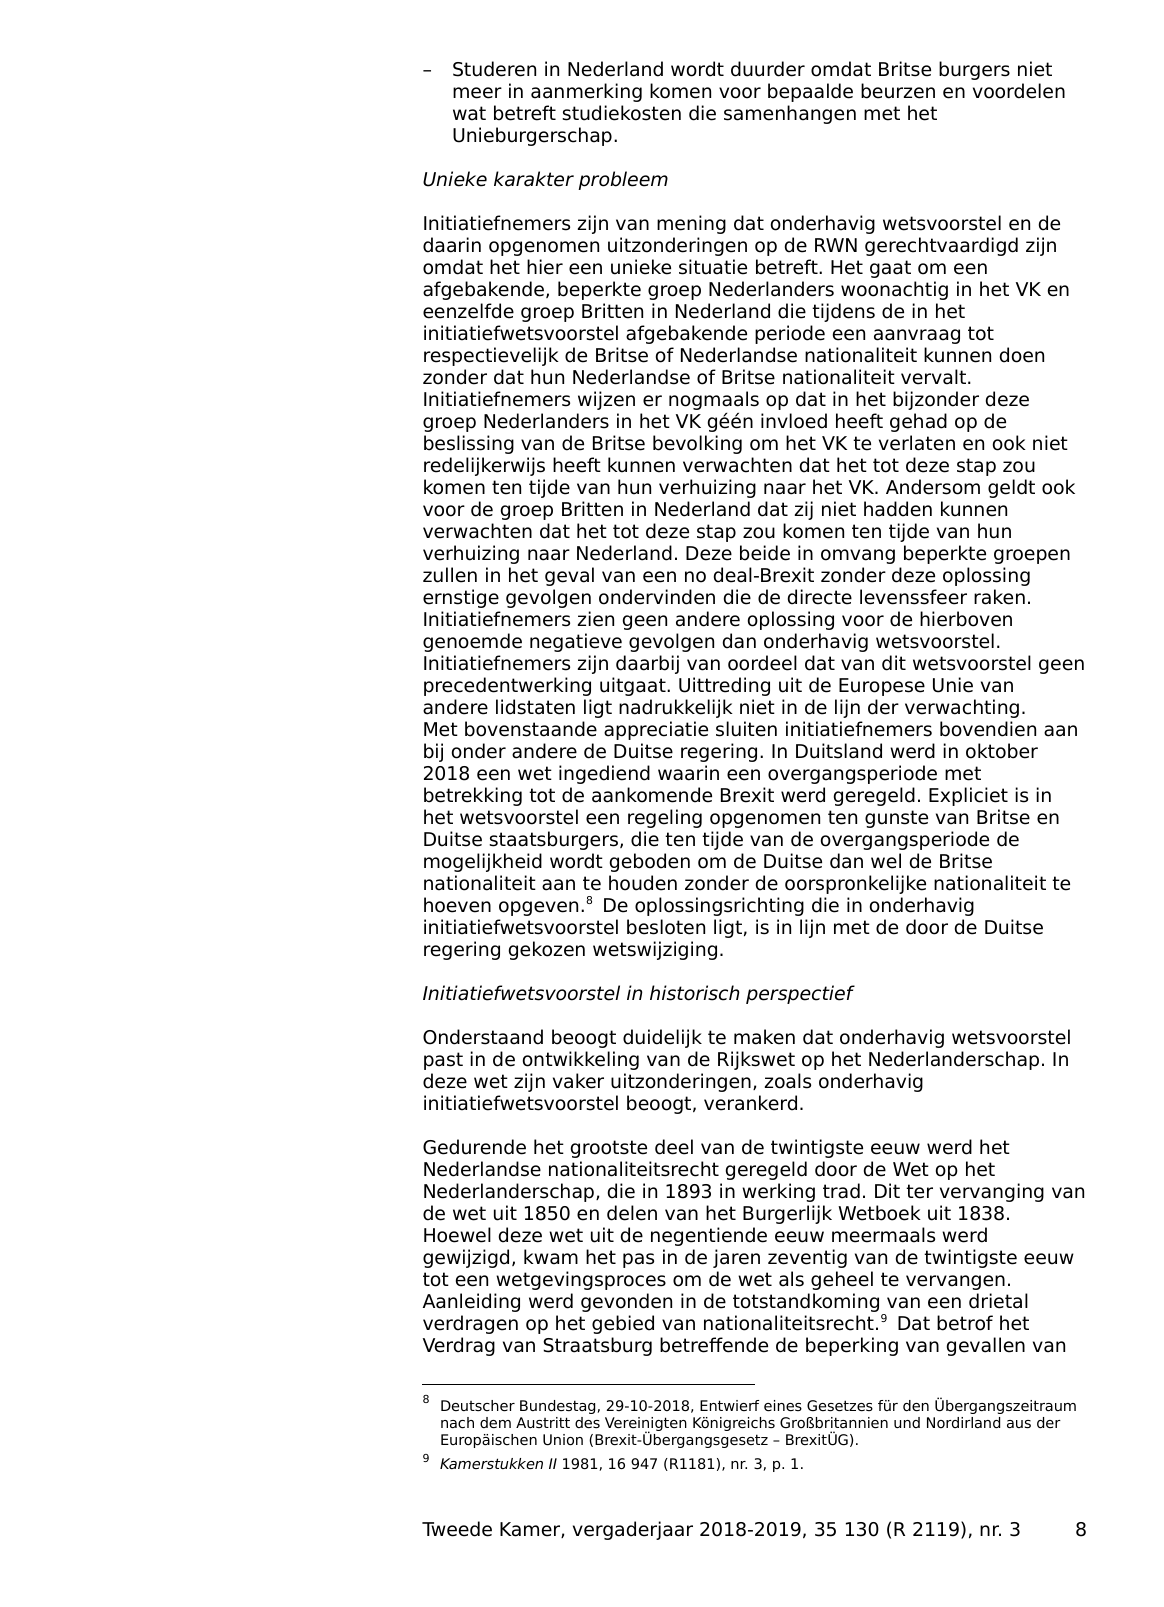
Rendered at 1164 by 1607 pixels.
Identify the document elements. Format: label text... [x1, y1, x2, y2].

subtitle Initiatiefwetsvoorstel in historisch perspectief [422, 983, 1087, 1005]
text Initiatiefnemers zijn van mening dat onderhavig wetsvoorstel en de daarin opgenomen uitzonderingen op de RWN gerechtvaardigd zijn omdat het hier een unieke situatie betreft. Het gaat om een afgebakende, beperkte groep Nederlanders woonachtig in het VK en eenzelfde groep Britten in Nederland die tijdens de in het initiatiefwetsvoorstel afgebakende periode een aanvraag tot respectievelijk de Britse of Nederlandse nationaliteit kunnen doen zonder dat hun Nederlandse of Britse nationaliteit vervalt. Initiatiefnemers wijzen er nogmaals op dat in het bijzonder deze groep Nederlanders in het VK géén invloed heeft gehad op de beslissing van de Britse bevolking om het VK te verlaten en ook niet redelijkerwijs heeft kunnen verwachten dat het tot deze stap zou komen ten tijde van hun verhuizing naar het VK. Andersom geldt ook voor de groep Britten in Nederland dat zij niet hadden kunnen verwachten dat het tot deze stap zou komen ten tijde van hun verhuizing naar Nederland. Deze beide in omvang beperkte groepen zullen in het geval van een no deal-Brexit zonder deze oplossing ernstige gevolgen ondervinden die de directe levenssfeer raken. Initiatiefnemers zien geen andere oplossing voor de hierboven genoemde negatieve gevolgen dan onderhavig wetsvoorstel. Initiatiefnemers zijn daarbij van oordeel dat van dit wetsvoorstel geen precedentwerking uitgaat. Uittreding uit de Europese Unie van andere lidstaten ligt nadrukkelijk niet in de lijn der verwachting. [422, 213, 1087, 719]
text Met bovenstaande appreciatie sluiten initiatiefnemers bovendien aan bij onder andere de Duitse regering. In Duitsland werd in oktober 2018 een wet ingediend waarin een overgangsperiode met betrekking tot de aankomende Brexit werd geregeld. Expliciet is in het wetsvoorstel een regeling opgenomen ten gunste van Britse en Duitse staatsburgers, die ten tijde van de overgangsperiode de mogelijkheid wordt geboden om de Duitse dan wel de Britse nationaliteit aan te houden zonder de oorspronkelijke nationaliteit te hoeven opgeven. De oplossingsrichting die in onderhavig initiatiefwetsvoorstel besloten ligt, is in lijn met de door de Duitse regering gekozen wetswijziging. [422, 719, 1087, 961]
text Gedurende het grootste deel van de twintigste eeuw werd het Nederlandse nationaliteitsrecht geregeld door de Wet op het Nederlanderschap, die in 1893 in werking trad. Dit ter vervanging van de wet uit 1850 en delen van het Burgerlijk Wetboek uit 1838. Hoewel deze wet uit de negentiende eeuw meermaals werd gewijzigd, kwam het pas in de jaren zeventig van de twintigste eeuw tot een wetgevingsproces om de wet als geheel te vervangen. Aanleiding werd gevonden in de totstandkoming van een drietal verdragen op het gebied van nationaliteitsrecht. Dat betrof het Verdrag van Straatsburg betreffende de beperking van gevallen van [422, 1137, 1087, 1357]
text – Studeren in Nederland wordt duurder omdat Britse burgers niet meer in aanmerking komen voor bepaalde beurzen en voordelen wat betreft studiekosten die samenhangen met het Unieburgerschap. [422, 59, 1087, 147]
text Deutscher Bundestag, 29-10-2018, Entwierf eines Gesetzes für den Übergangszeitraum nach dem Austritt des Vereinigten Königreichs Großbritannien und Nordirland aus der Europäischen Union (Brexit-Übergangsgesetz – BrexitÜG). [422, 1393, 1087, 1449]
subtitle Unieke karakter probleem [422, 169, 1087, 191]
text Kamerstukken II 1981, 16 947 (R1181), nr. 3, p. 1. [422, 1452, 1087, 1474]
text Onderstaand beoogt duidelijk te maken dat onderhavig wetsvoorstel past in de ontwikkeling van de Rijkswet op het Nederlanderschap. In deze wet zijn vaker uitzonderingen, zoals onderhavig initiatiefwetsvoorstel beoogt, verankerd. [422, 1027, 1087, 1115]
